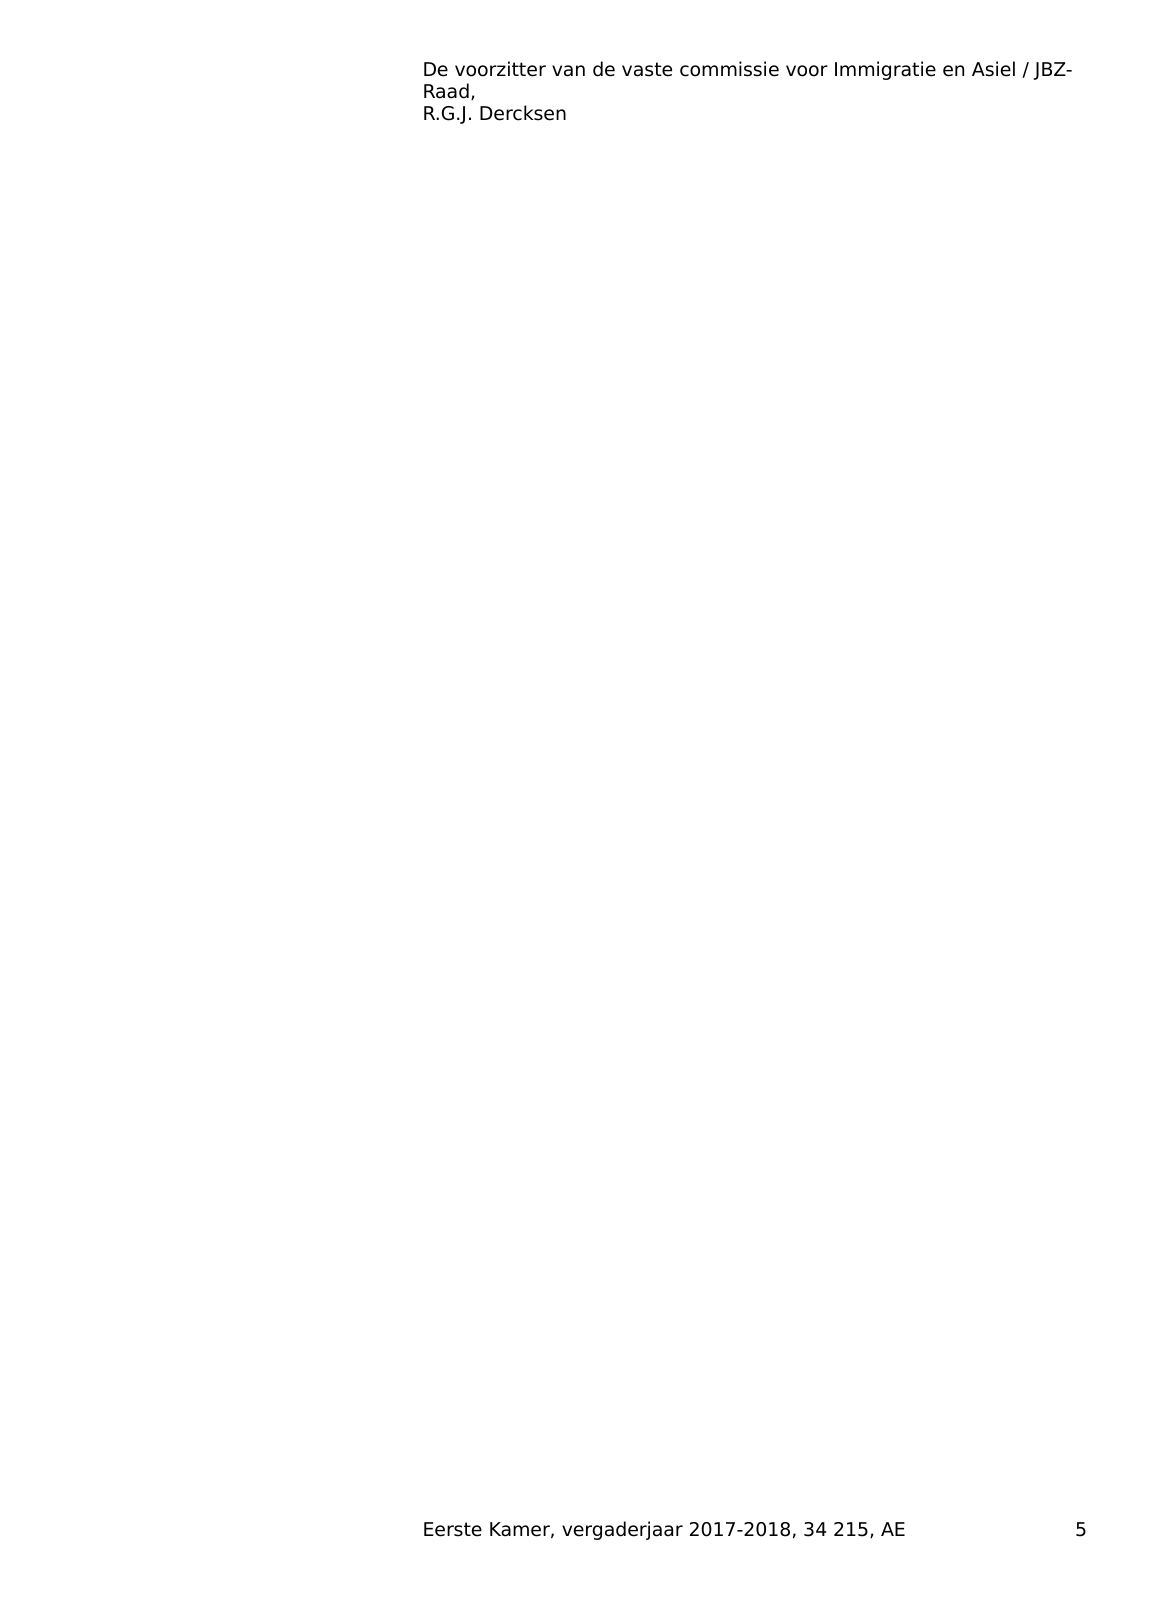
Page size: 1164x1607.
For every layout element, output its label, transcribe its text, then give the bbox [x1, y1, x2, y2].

text De voorzitter van de vaste commissie voor Immigratie en Asiel / JBZ-Raad, R.G.J. Dercksen [422, 59, 1087, 125]
